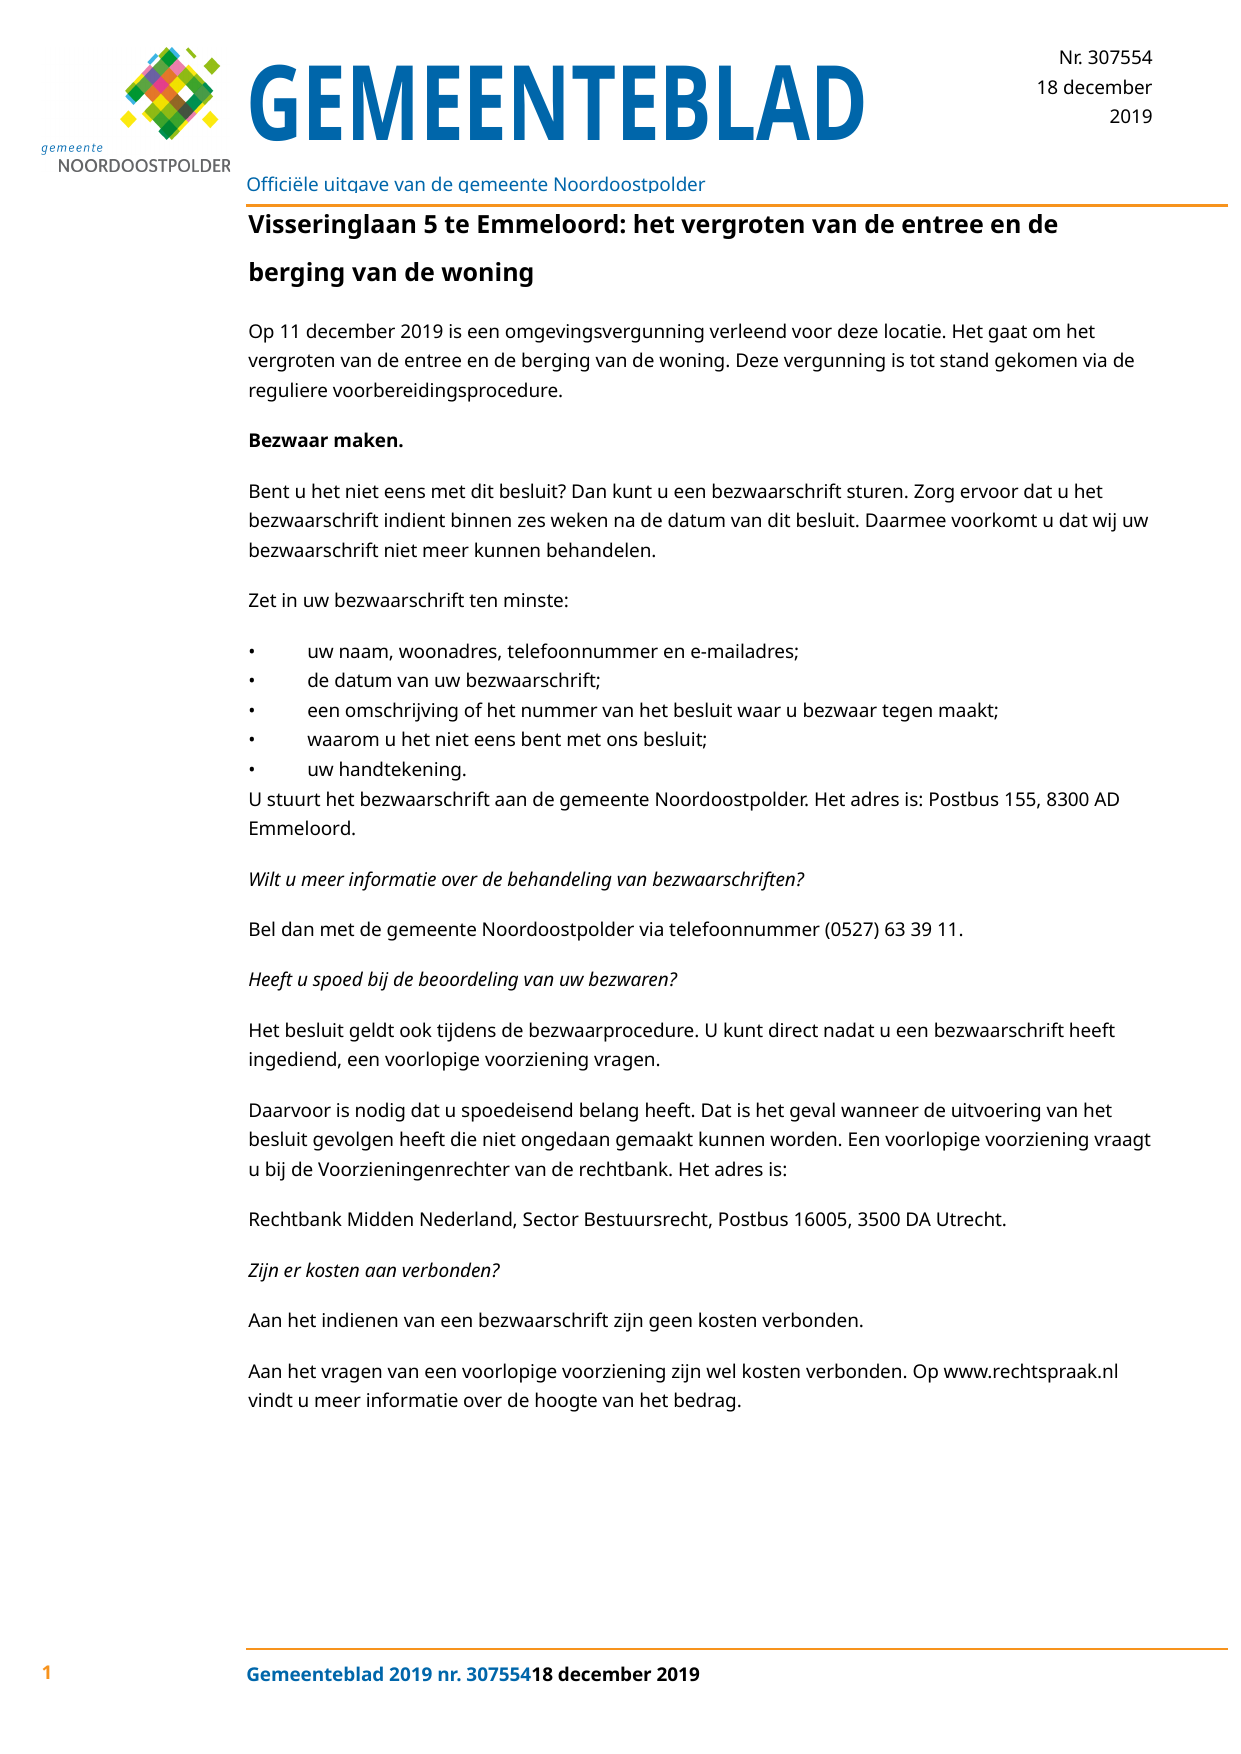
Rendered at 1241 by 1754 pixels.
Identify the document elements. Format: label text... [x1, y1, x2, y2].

text Rechtbank Midden Nederland, Sector Bestuursrecht, Postbus 16005, 3500 DA Utrecht. [248, 1207, 1152, 1232]
text Aan het indienen van een bezwaarschrift zijn geen kosten verbonden. [248, 1307, 1152, 1333]
list uw handtekening. [248, 756, 1152, 782]
picture [41, 47, 231, 172]
text Heeft u spoed bij de beoordeling van uw bezwaren? [248, 967, 1152, 992]
text Bel dan met de gemeente Noordoostpolder via telefoonnummer (0527) 63 39 11. [248, 916, 1152, 942]
text Bent u het niet eens met dit besluit? Dan kunt u een bezwaarschrift sturen. Zorg ervoor dat u het bezwaarschrift indient binnen zes weken na de datum van dit besluit. Daarmee voorkomt u dat wij uw bezwaarschrift niet meer kunnen behandelen. [248, 478, 1152, 563]
text Zet in uw bezwaarschrift ten minste: [248, 587, 1152, 613]
text Aan het vragen van een voorlopige voorziening zijn wel kosten verbonden. Op www.rechtspraak.nl vindt u meer informatie over de hoogte van het bedrag. [248, 1358, 1152, 1413]
text U stuurt het bezwaarschrift aan de gemeente Noordoostpolder. Het adres is: Postbus 155, 8300 AD Emmeloord. [248, 786, 1152, 841]
text Bezwaar maken. [248, 427, 1152, 453]
text Daarvoor is nodig dat u spoedeisend belang heeft. Dat is het geval wanneer de uitvoering van het besluit gevolgen heeft die niet ongedaan gemaakt kunnen worden. Een voorlopige voorziening vraagt u bij de Voorzieningenrechter van de rechtbank. Het adres is: [248, 1097, 1152, 1182]
text Op 11 december 2019 is een omgevingsvergunning verleend voor deze locatie. Het gaat om het vergroten van de entree en de berging van de woning. Deze vergunning is tot stand gekomen via de reguliere voorbereidingsprocedure. [248, 318, 1152, 403]
text Visseringlaan 5 te Emmeloord: het vergroten van de entree en de berging van de woning [248, 207, 1152, 288]
list een omschrijving of het nummer van het besluit waar u bezwaar tegen maakt; [248, 697, 1152, 723]
list uw naam, woonadres, telefoonnummer en e-mailadres; [248, 638, 1152, 664]
list waarom u het niet eens bent met ons besluit; [248, 727, 1152, 752]
list de datum van uw bezwaarschrift; [248, 667, 1152, 693]
text Zijn er kosten aan verbonden? [248, 1257, 1152, 1283]
text Het besluit geldt ook tijdens de bezwaarprocedure. U kunt direct nadat u een bezwaarschrift heeft ingediend, een voorlopige voorziening vragen. [248, 1017, 1152, 1072]
text Wilt u meer informatie over de behandeling van bezwaarschriften? [248, 866, 1152, 892]
